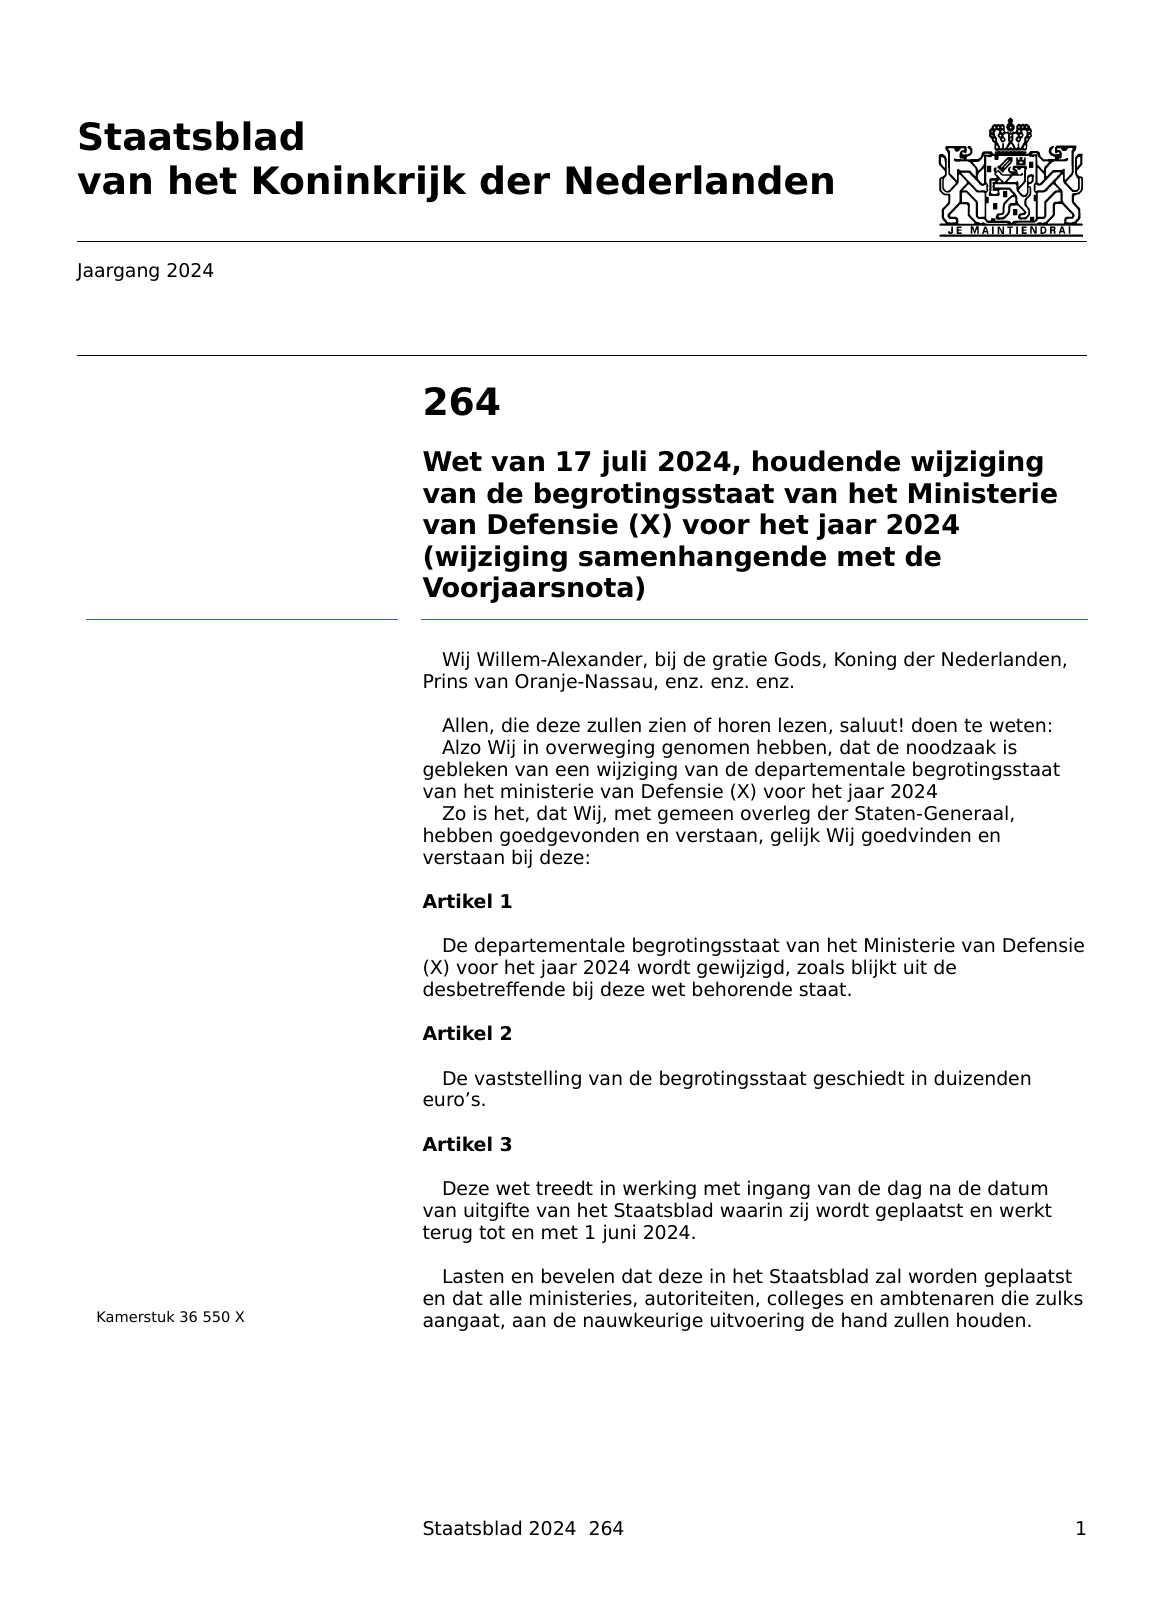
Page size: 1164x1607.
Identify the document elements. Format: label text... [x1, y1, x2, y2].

text De vaststelling van de begrotingsstaat geschiedt in duizenden euro’s. [422, 1067, 1087, 1111]
table_cell Jaargang 2024 [77, 242, 1087, 355]
text Allen, die deze zullen zien of horen lezen, saluut! doen te weten: [422, 715, 1087, 737]
subtitle Artikel 3 [422, 1133, 1087, 1156]
subtitle Artikel 1 [422, 891, 1087, 913]
table_header [886, 100, 1087, 241]
text Deze wet treedt in werking met ingang van de dag na de datum van uitgifte van het Staatsblad waarin zij wordt geplaatst en werkt terug tot en met 1 juni 2024. [422, 1178, 1087, 1244]
subtitle 264 [422, 381, 1087, 424]
table_header Staatsblad van het Koninkrijk der Nederlanden [77, 100, 886, 241]
text Alzo Wij in overweging genomen hebben, dat de noodzaak is gebleken van een wijziging van de departementale begrotingsstaat van het ministerie van Defensie (X) voor het jaar 2024 [422, 737, 1087, 803]
text Lasten en bevelen dat deze in het Staatsblad zal worden geplaatst en dat alle ministeries, autoriteiten, colleges en ambtenaren die zulks aangaat, aan de nauwkeurige uitvoering de hand zullen houden. [422, 1266, 1087, 1332]
subtitle Artikel 2 [422, 1023, 1087, 1045]
text Wij Willem-Alexander, bij de gratie Gods, Koning der Nederlanden, Prins van Oranje-Nassau, enz. enz. enz. [422, 649, 1087, 693]
text Kamerstuk 36 550 X [77, 1309, 396, 1326]
text De departementale begrotingsstaat van het Ministerie van Defensie (X) voor het jaar 2024 wordt gewijzigd, zoals blijkt uit de desbetreffende bij deze wet behorende staat. [422, 935, 1087, 1001]
text Wet van 17 juli 2024, houdende wijziging van de begrotingsstaat van het Ministerie van Defensie (X) voor het jaar 2024 (wijziging samenhangende met de Voorjaarsnota) [422, 447, 1087, 604]
picture [936, 115, 1087, 240]
text Zo is het, dat Wij, met gemeen overleg der Staten-Generaal, hebben goedgevonden en verstaan, gelijk Wij goedvinden en verstaan bij deze: [422, 803, 1087, 869]
